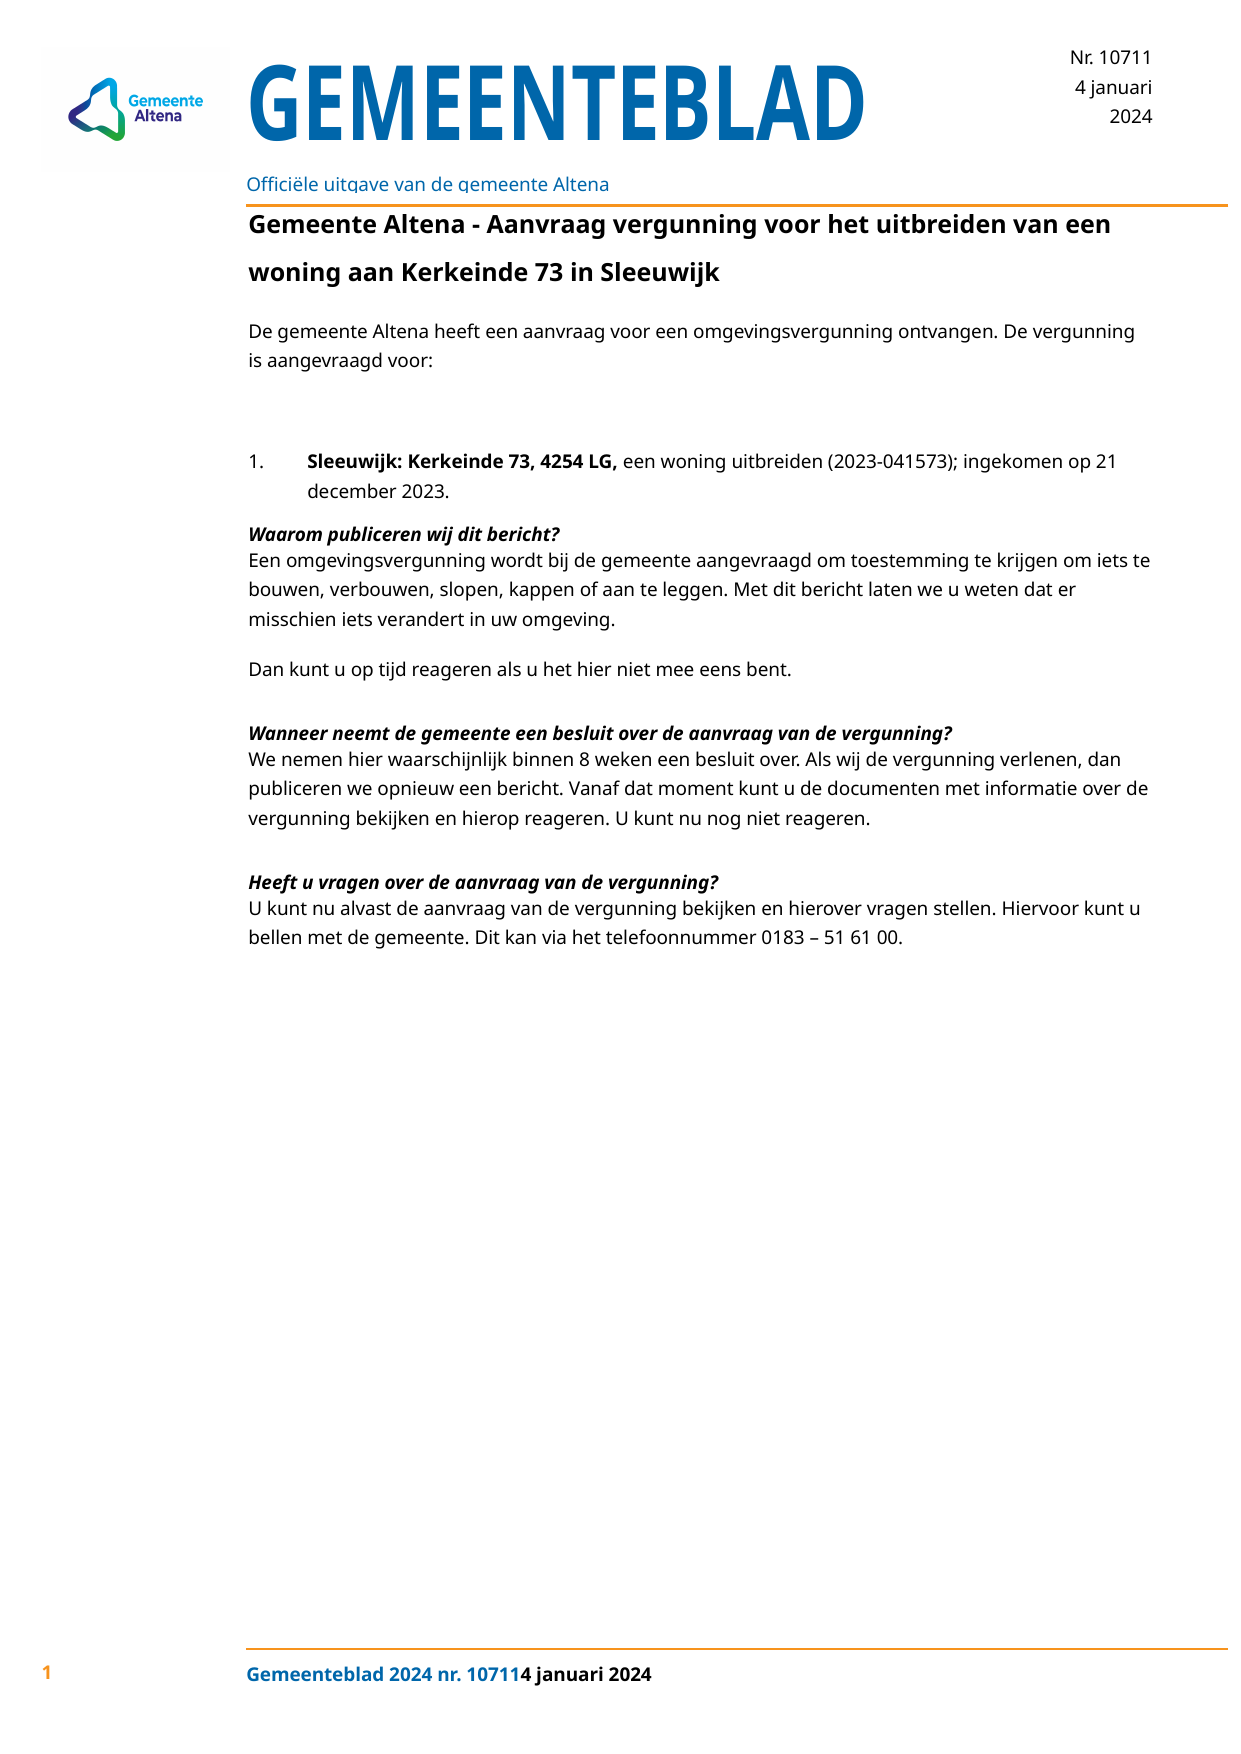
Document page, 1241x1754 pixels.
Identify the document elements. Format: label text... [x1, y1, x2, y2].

list Sleeuwijk: Kerkeinde 73, 4254 LG, een woning uitbreiden (2023-041573); ingekomen op 21 december 2023. [248, 448, 1152, 504]
text We nemen hier waarschijnlijk binnen 8 weken een besluit over. Als wij de vergunning verlenen, dan publiceren we opnieuw een bericht. Vanaf dat moment kunt u de documenten met informatie over de vergunning bekijken en hierop reageren. U kunt nu nog niet reageren. [248, 746, 1152, 831]
text De gemeente Altena heeft een aanvraag voor een omgevingsvergunning ontvangen. De vergunning is aangevraagd voor: [248, 318, 1152, 373]
text Dan kunt u op tijd reageren als u het hier niet mee eens bent. [248, 656, 1152, 682]
picture [41, 47, 231, 172]
text U kunt nu alvast de aanvraag van de vergunning bekijken en hierover vragen stellen. Hiervoor kunt u bellen met de gemeente. Dit kan via het telefoonnummer 0183 – 51 61 00. [248, 895, 1152, 950]
text Wanneer neemt de gemeente een besluit over de aanvraag van de vergunning? [248, 720, 1152, 746]
text Heeft u vragen over de aanvraag van de vergunning? [248, 869, 1152, 895]
text Gemeente Altena - Aanvraag vergunning voor het uitbreiden van een woning aan Kerkeinde 73 in Sleeuwijk [248, 207, 1152, 288]
text Een omgevingsvergunning wordt bij de gemeente aangevraagd om toestemming te krijgen om iets te bouwen, verbouwen, slopen, kappen of aan te leggen. Met dit bericht laten we u weten dat er misschien iets verandert in uw omgeving. [248, 547, 1152, 632]
text Waarom publiceren wij dit bericht? [248, 521, 1152, 547]
